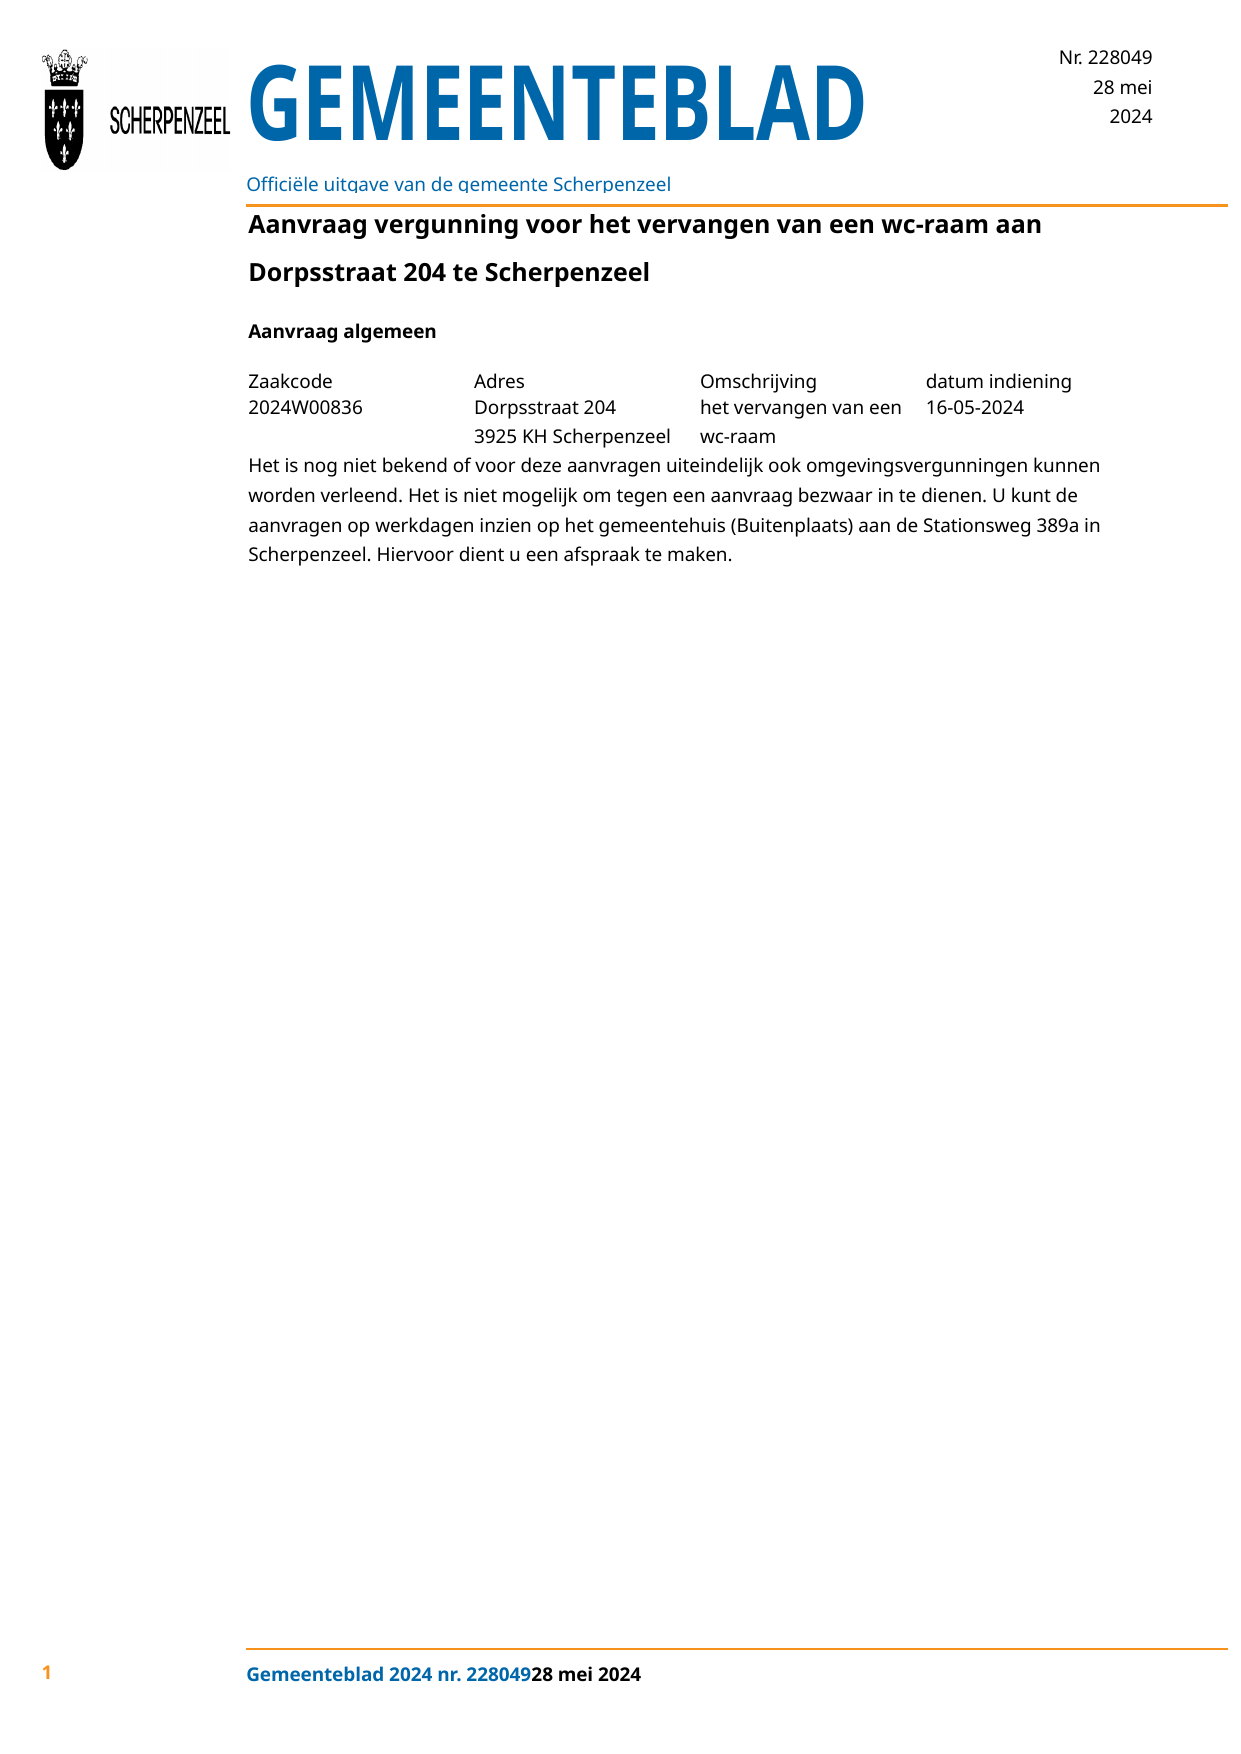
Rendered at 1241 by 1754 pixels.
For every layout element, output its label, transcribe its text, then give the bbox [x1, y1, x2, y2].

table_header datum indiening [926, 369, 1152, 394]
text Aanvraag vergunning voor het vervangen van een wc-raam aan Dorpsstraat 204 te Scherpenzeel [248, 207, 1152, 288]
table_header Adres [474, 369, 700, 394]
picture [41, 47, 231, 172]
table_cell 2024W00836 [248, 394, 474, 449]
text Het is nog niet bekend of voor deze aanvragen uiteindelijk ook omgevingsvergunningen kunnen worden verleend. Het is niet mogelijk om tegen een aanvraag bezwaar in te dienen. U kunt de aanvragen op werkdagen inzien op het gemeentehuis (Buitenplaats) aan de Stationsweg 389a in Scherpenzeel. Hiervoor dient u een afspraak te maken. [248, 453, 1152, 567]
table_cell het vervangen van een wc-raam [700, 394, 926, 449]
table_header Omschrijving [700, 369, 926, 394]
text Aanvraag algemeen [248, 318, 1152, 344]
table_cell Dorpsstraat 204 3925 KH Scherpenzeel [474, 394, 700, 449]
table_cell 16-05-2024 [926, 394, 1152, 449]
table_header Zaakcode [248, 369, 474, 394]
